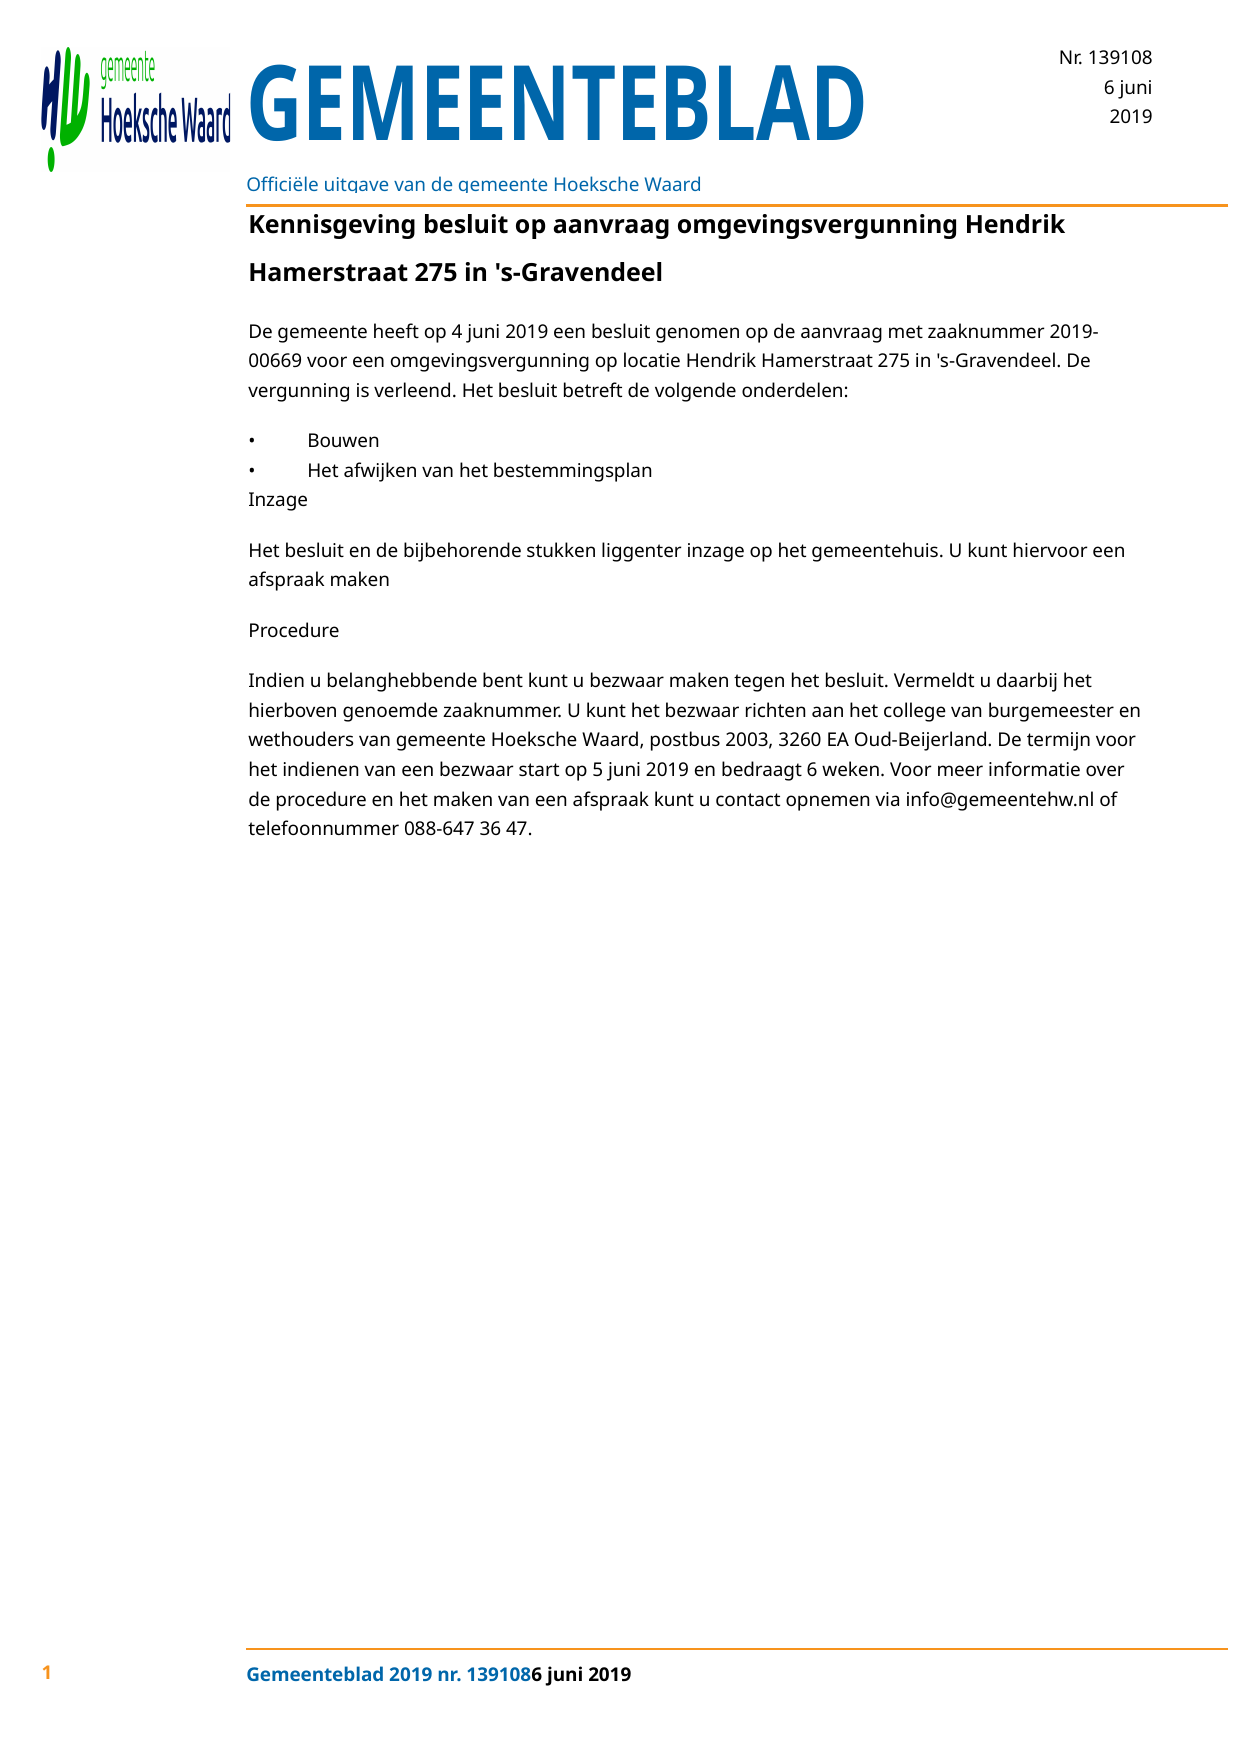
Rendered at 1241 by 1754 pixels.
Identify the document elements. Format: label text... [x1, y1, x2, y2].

text Procedure [248, 617, 1152, 643]
text De gemeente heeft op 4 juni 2019 een besluit genomen op de aanvraag met zaaknummer 2019-00669 voor een omgevingsvergunning op locatie Hendrik Hamerstraat 275 in 's-Gravendeel. De vergunning is verleend. Het besluit betreft de volgende onderdelen: [248, 318, 1152, 403]
list Bouwen [248, 427, 1152, 453]
text Inzage [248, 487, 1152, 512]
text Indien u belanghebbende bent kunt u bezwaar maken tegen het besluit. Vermeldt u daarbij het hierboven genoemde zaaknummer. U kunt het bezwaar richten aan het college van burgemeester en wethouders van gemeente Hoeksche Waard, postbus 2003, 3260 EA Oud-Beijerland. De termijn voor het indienen van een bezwaar start op 5 juni 2019 en bedraagt 6 weken. Voor meer informatie over de procedure en het maken van een afspraak kunt u contact opnemen via info@gemeentehw.nl of telefoonnummer 088-647 36 47. [248, 667, 1152, 841]
text Het besluit en de bijbehorende stukken liggenter inzage op het gemeentehuis. U kunt hiervoor een afspraak maken [248, 537, 1152, 592]
picture [41, 47, 231, 172]
text Kennisgeving besluit op aanvraag omgevingsvergunning Hendrik Hamerstraat 275 in 's-Gravendeel [248, 207, 1152, 288]
list Het afwijken van het bestemmingsplan [248, 457, 1152, 483]
